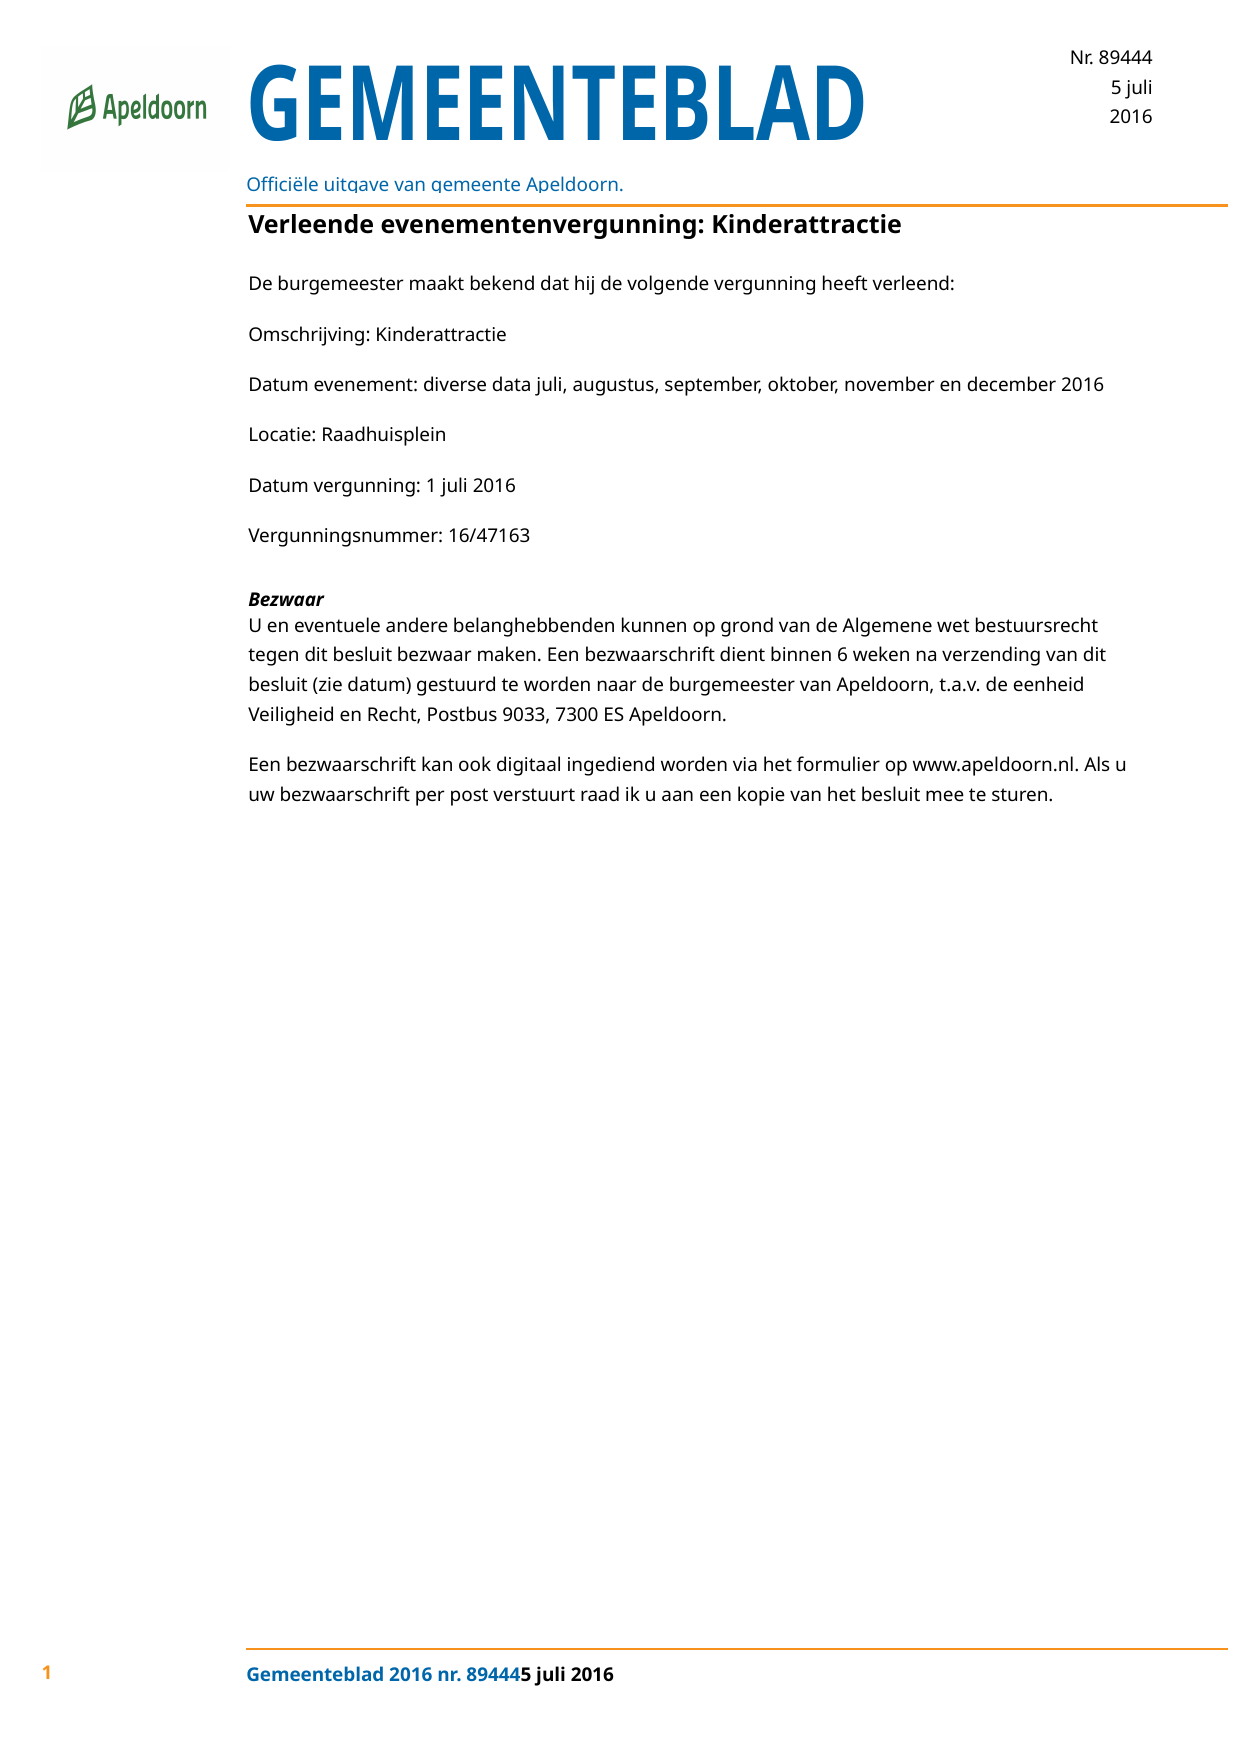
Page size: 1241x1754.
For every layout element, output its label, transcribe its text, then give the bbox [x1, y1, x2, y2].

text De burgemeester maakt bekend dat hij de volgende vergunning heeft verleend: [248, 270, 1152, 296]
text Datum vergunning: 1 juli 2016 [248, 472, 1152, 498]
picture [41, 47, 231, 172]
text Verleende evenementenvergunning: Kinderattractie [248, 207, 1152, 241]
text Bezwaar [248, 586, 1152, 612]
text Locatie: Raadhuisplein [248, 422, 1152, 447]
text Omschrijving: Kinderattractie [248, 321, 1152, 346]
text Een bezwaarschrift kan ook digitaal ingediend worden via het formulier op www.apeldoorn.nl. Als u uw bezwaarschrift per post verstuurt raad ik u aan een kopie van het besluit mee te sturen. [248, 751, 1152, 807]
text Vergunningsnummer: 16/47163 [248, 522, 1152, 548]
text U en eventuele andere belanghebbenden kunnen op grond van de Algemene wet bestuursrecht tegen dit besluit bezwaar maken. Een bezwaarschrift dient binnen 6 weken na verzending van dit besluit (zie datum) gestuurd te worden naar de burgemeester van Apeldoorn, t.a.v. de eenheid Veiligheid en Recht, Postbus 9033, 7300 ES Apeldoorn. [248, 612, 1152, 727]
text Datum evenement: diverse data juli, augustus, september, oktober, november en december 2016 [248, 371, 1152, 397]
